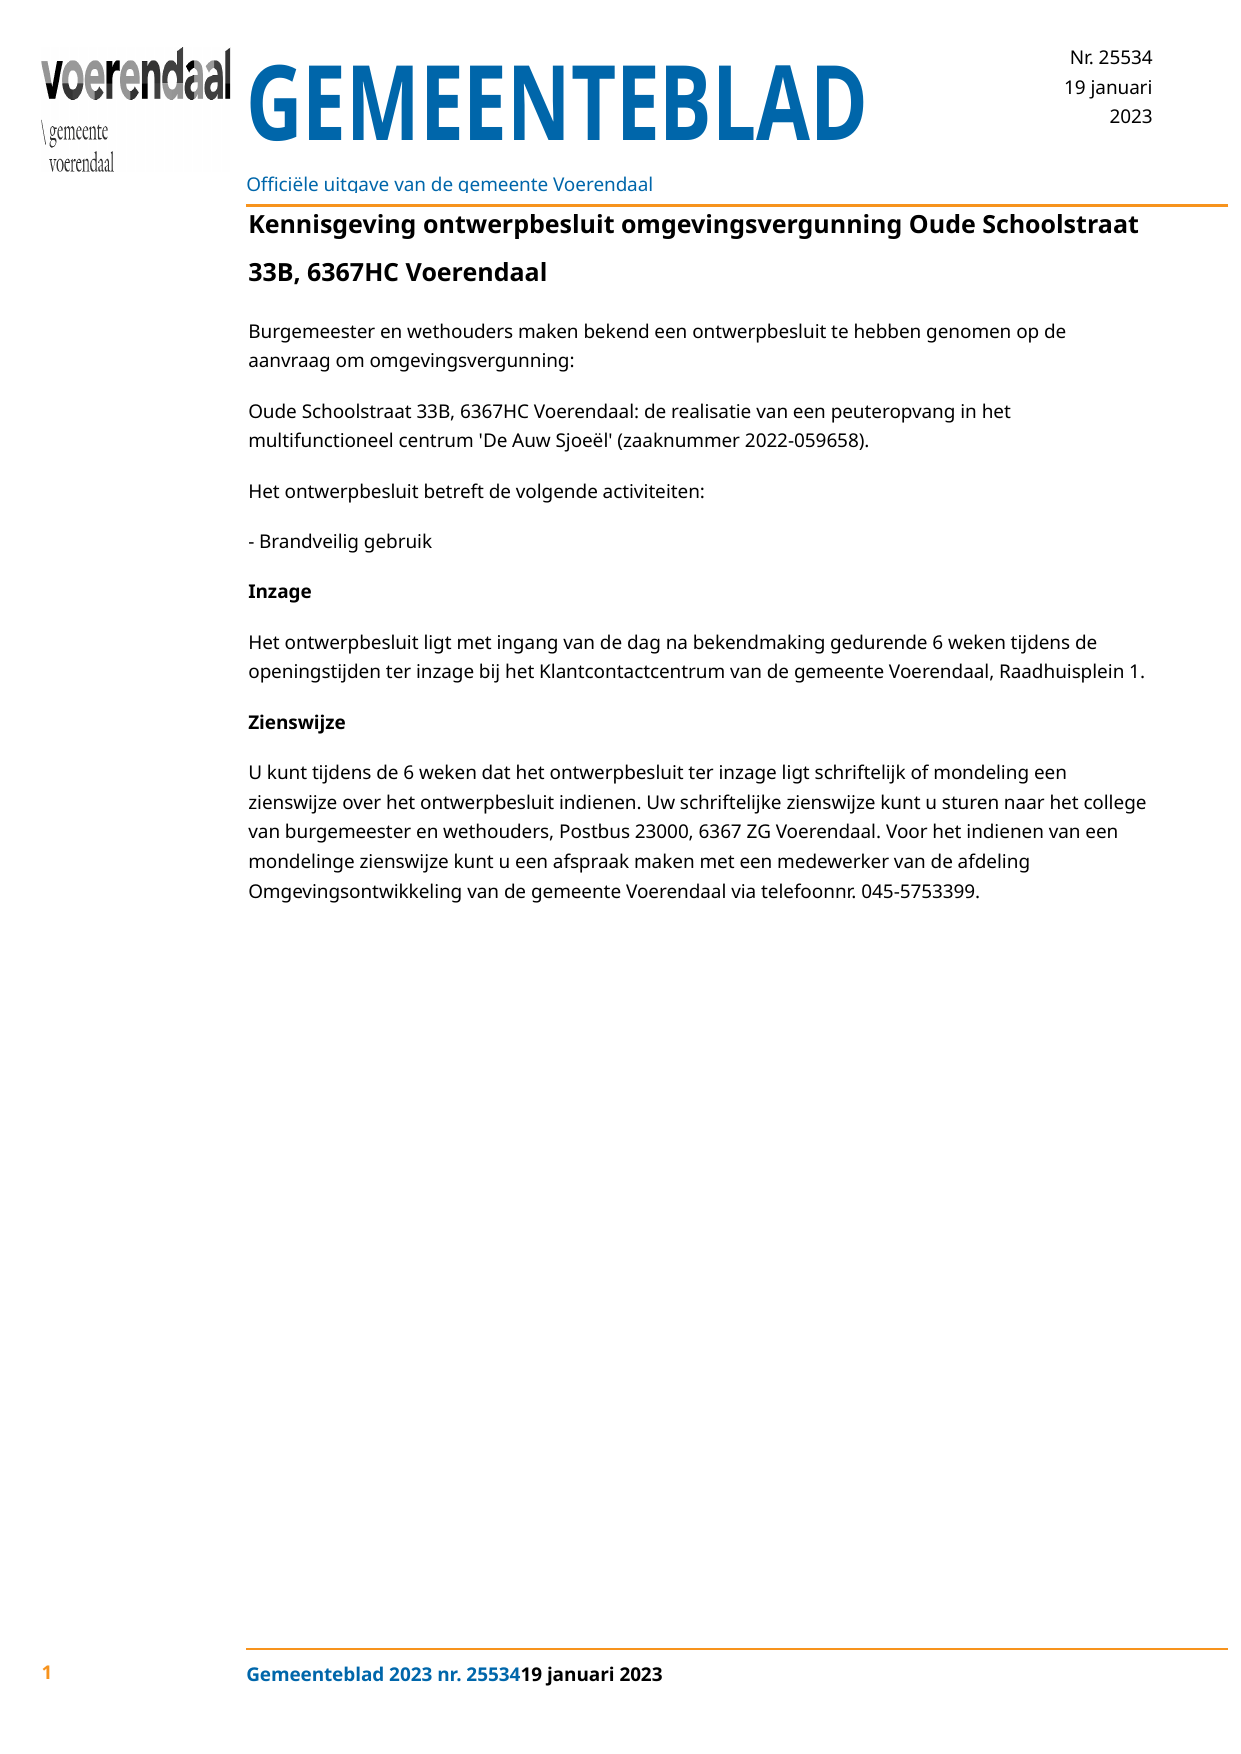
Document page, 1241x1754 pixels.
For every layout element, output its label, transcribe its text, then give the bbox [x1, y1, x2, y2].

text Kennisgeving ontwerpbesluit omgevingsvergunning Oude Schoolstraat 33B, 6367HC Voerendaal [248, 207, 1152, 288]
text Oude Schoolstraat 33B, 6367HC Voerendaal: de realisatie van een peuteropvang in het multifunctioneel centrum 'De Auw Sjoeël' (zaaknummer 2022-059658). [248, 398, 1152, 453]
text - Brandveilig gebruik [248, 528, 1152, 554]
text Inzage [248, 579, 1152, 604]
text Burgemeester en wethouders maken bekend een ontwerpbesluit te hebben genomen op de aanvraag om omgevingsvergunning: [248, 318, 1152, 373]
text Zienswijze [248, 709, 1152, 735]
text U kunt tijdens de 6 weken dat het ontwerpbesluit ter inzage ligt schriftelijk of mondeling een zienswijze over het ontwerpbesluit indienen. Uw schriftelijke zienswijze kunt u sturen naar het college van burgemeester en wethouders, Postbus 23000, 6367 ZG Voerendaal. Voor het indienen van een mondelinge zienswijze kunt u een afspraak maken met een medewerker van de afdeling Omgevingsontwikkeling van de gemeente Voerendaal via telefoonnr. 045-5753399. [248, 759, 1152, 904]
text Het ontwerpbesluit betreft de volgende activiteiten: [248, 478, 1152, 504]
text Het ontwerpbesluit ligt met ingang van de dag na bekendmaking gedurende 6 weken tijdens de openingstijden ter inzage bij het Klantcontactcentrum van de gemeente Voerendaal, Raadhuisplein 1. [248, 629, 1152, 684]
picture [41, 47, 231, 172]
